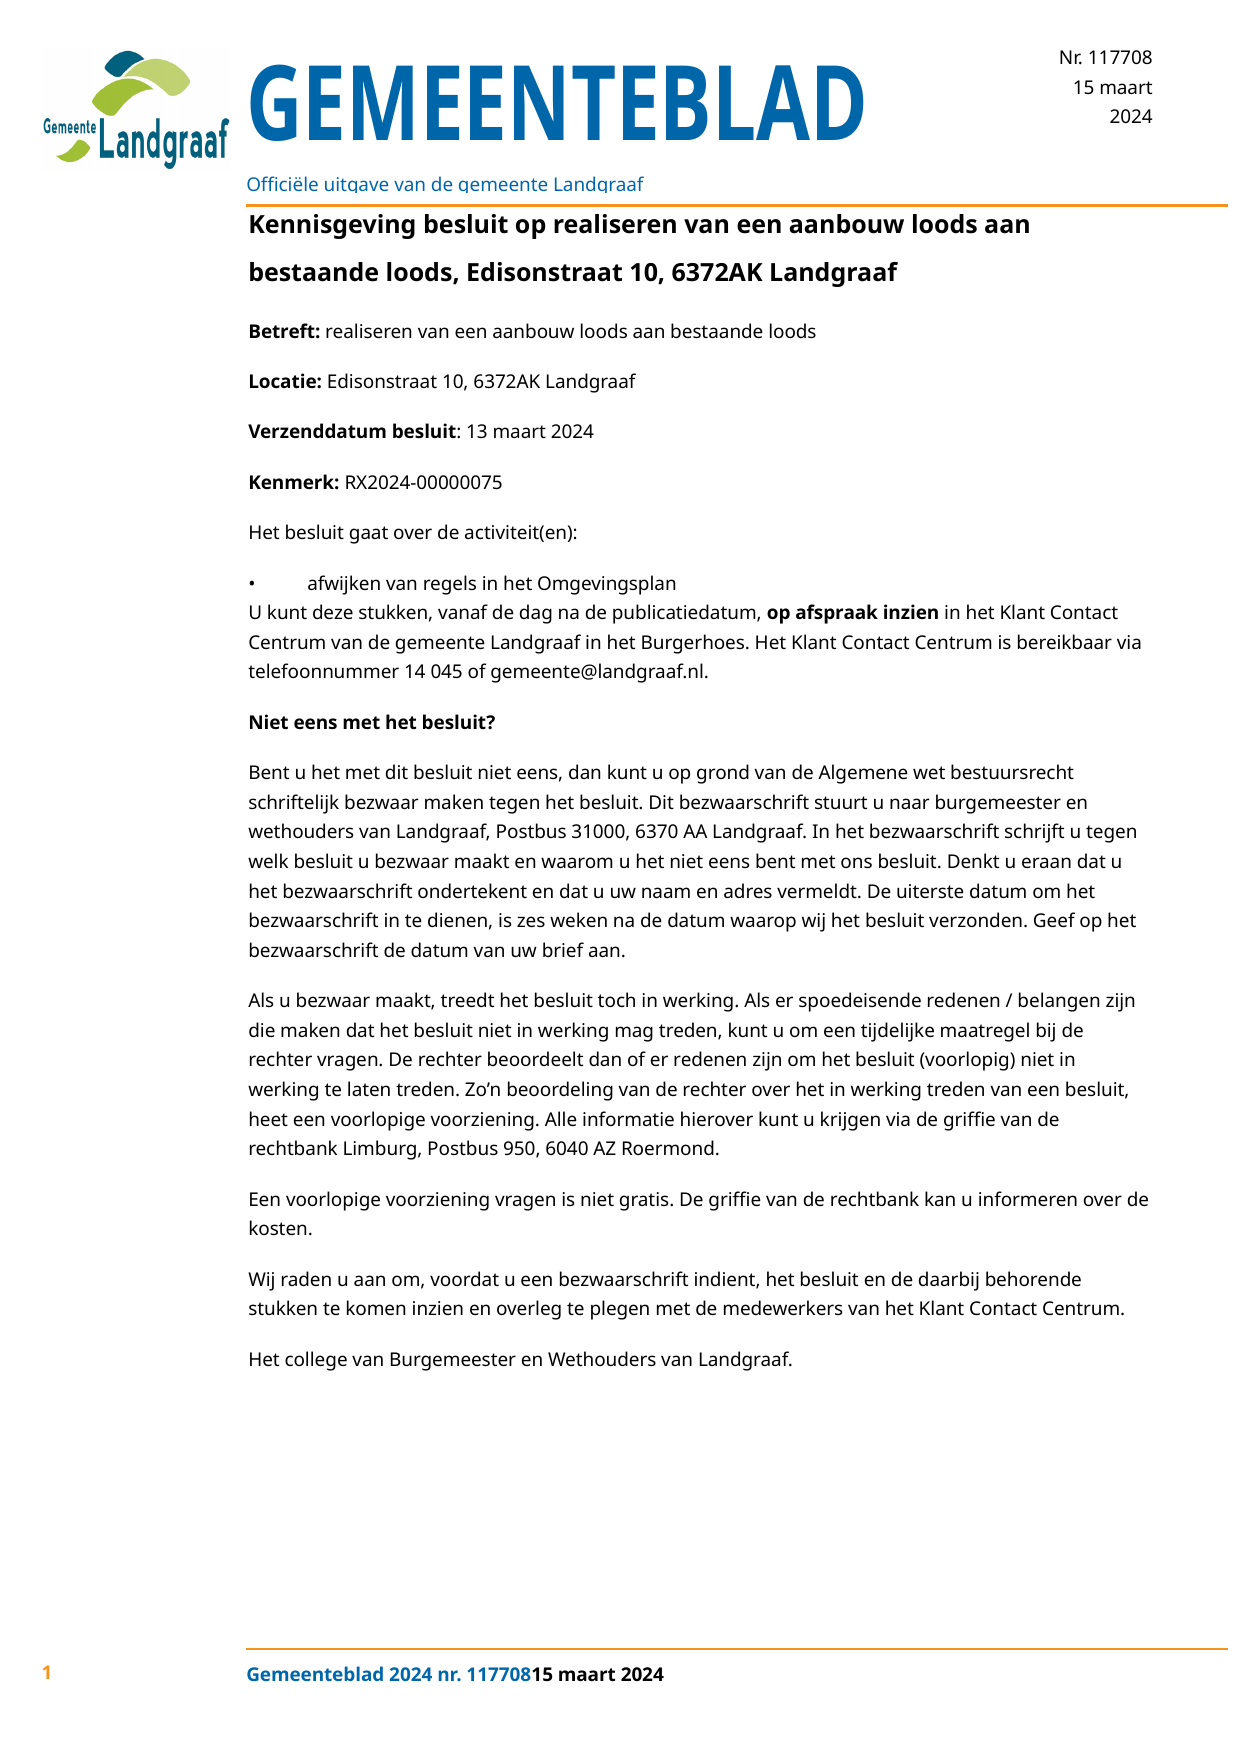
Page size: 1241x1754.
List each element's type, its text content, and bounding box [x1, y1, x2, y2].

text Wij raden u aan om, voordat u een bezwaarschrift indient, het besluit en de daarbij behorende stukken te komen inzien en overleg te plegen met de medewerkers van het Klant Contact Centrum. [248, 1266, 1152, 1321]
text Locatie: Edisonstraat 10, 6372AK Landgraaf [248, 368, 1152, 394]
text U kunt deze stukken, vanaf de dag na de publicatiedatum, op afspraak inzien in het Klant Contact Centrum van de gemeente Landgraaf in het Burgerhoes. Het Klant Contact Centrum is bereikbaar via telefoonnummer 14 045 of gemeente@landgraaf.nl. [248, 599, 1152, 684]
text Het college van Burgemeester en Wethouders van Landgraaf. [248, 1346, 1152, 1372]
text Verzenddatum besluit: 13 maart 2024 [248, 419, 1152, 444]
text Betreft: realiseren van een aanbouw loods aan bestaande loods [248, 318, 1152, 344]
list afwijken van regels in het Omgevingsplan [248, 570, 1152, 596]
text Bent u het met dit besluit niet eens, dan kunt u op grond van de Algemene wet bestuursrecht schriftelijk bezwaar maken tegen het besluit. Dit bezwaarschrift stuurt u naar burgemeester en wethouders van Landgraaf, Postbus 31000, 6370 AA Landgraaf. In het bezwaarschrift schrijft u tegen welk besluit u bezwaar maakt en waarom u het niet eens bent met ons besluit. Denkt u eraan dat u het bezwaarschrift ondertekent en dat u uw naam en adres vermeldt. De uiterste datum om het bezwaarschrift in te dienen, is zes weken na de datum waarop wij het besluit verzonden. Geef op het bezwaarschrift de datum van uw brief aan. [248, 759, 1152, 963]
text Kennisgeving besluit op realiseren van een aanbouw loods aan bestaande loods, Edisonstraat 10, 6372AK Landgraaf [248, 207, 1152, 288]
picture [41, 47, 231, 172]
text Het besluit gaat over de activiteit(en): [248, 519, 1152, 545]
text Kenmerk: RX2024-00000075 [248, 469, 1152, 495]
text Niet eens met het besluit? [248, 709, 1152, 735]
text Een voorlopige voorziening vragen is niet gratis. De griffie van de rechtbank kan u informeren over de kosten. [248, 1186, 1152, 1241]
text Als u bezwaar maakt, treedt het besluit toch in werking. Als er spoedeisende redenen / belangen zijn die maken dat het besluit niet in werking mag treden, kunt u om een tijdelijke maatregel bij de rechter vragen. De rechter beoordeelt dan of er redenen zijn om het besluit (voorlopig) niet in werking te laten treden. Zo’n beoordeling van de rechter over het in werking treden van een besluit, heet een voorlopige voorziening. Alle informatie hierover kunt u krijgen via de griffie van de rechtbank Limburg, Postbus 950, 6040 AZ Roermond. [248, 987, 1152, 1161]
